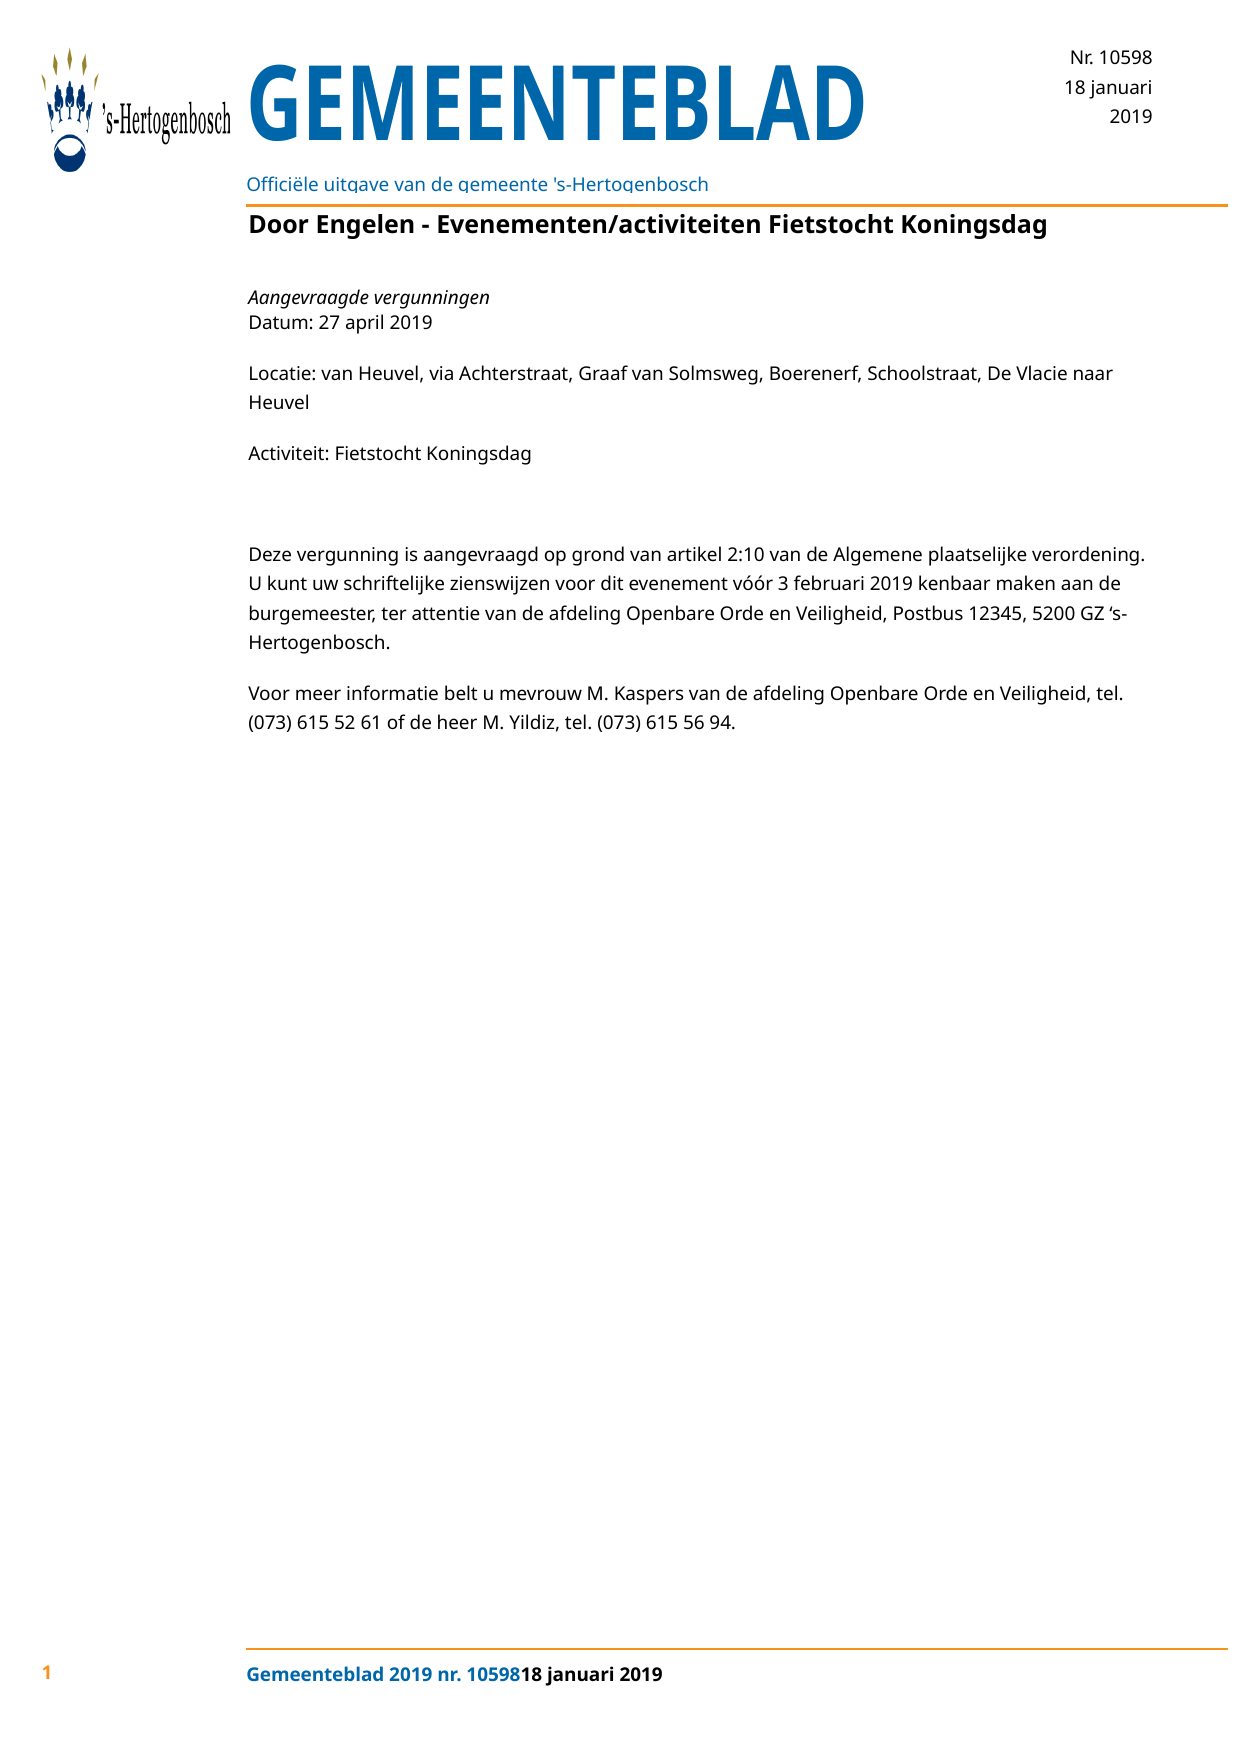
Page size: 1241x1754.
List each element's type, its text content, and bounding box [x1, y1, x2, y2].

text Aangevraagde vergunningen [248, 284, 1152, 309]
picture [41, 47, 231, 172]
text Deze vergunning is aangevraagd op grond van artikel 2:10 van de Algemene plaatselijke verordening. U kunt uw schriftelijke zienswijzen voor dit evenement vóór 3 februari 2019 kenbaar maken aan de burgemeester, ter attentie van de afdeling Openbare Orde en Veiligheid, Postbus 12345, 5200 GZ ‘s-Hertogenbosch. [248, 541, 1152, 655]
text Locatie: van Heuvel, via Achterstraat, Graaf van Solmsweg, Boerenerf, Schoolstraat, De Vlacie naar Heuvel [248, 360, 1152, 415]
text Activiteit: Fietstocht Koningsdag [248, 440, 1152, 466]
text Voor meer informatie belt u mevrouw M. Kaspers van de afdeling Openbare Orde en Veiligheid, tel. (073) 615 52 61 of de heer M. Yildiz, tel. (073) 615 56 94. [248, 680, 1152, 735]
text Door Engelen - Evenementen/activiteiten Fietstocht Koningsdag [248, 207, 1152, 241]
text Datum: 27 april 2019 [248, 309, 1152, 335]
